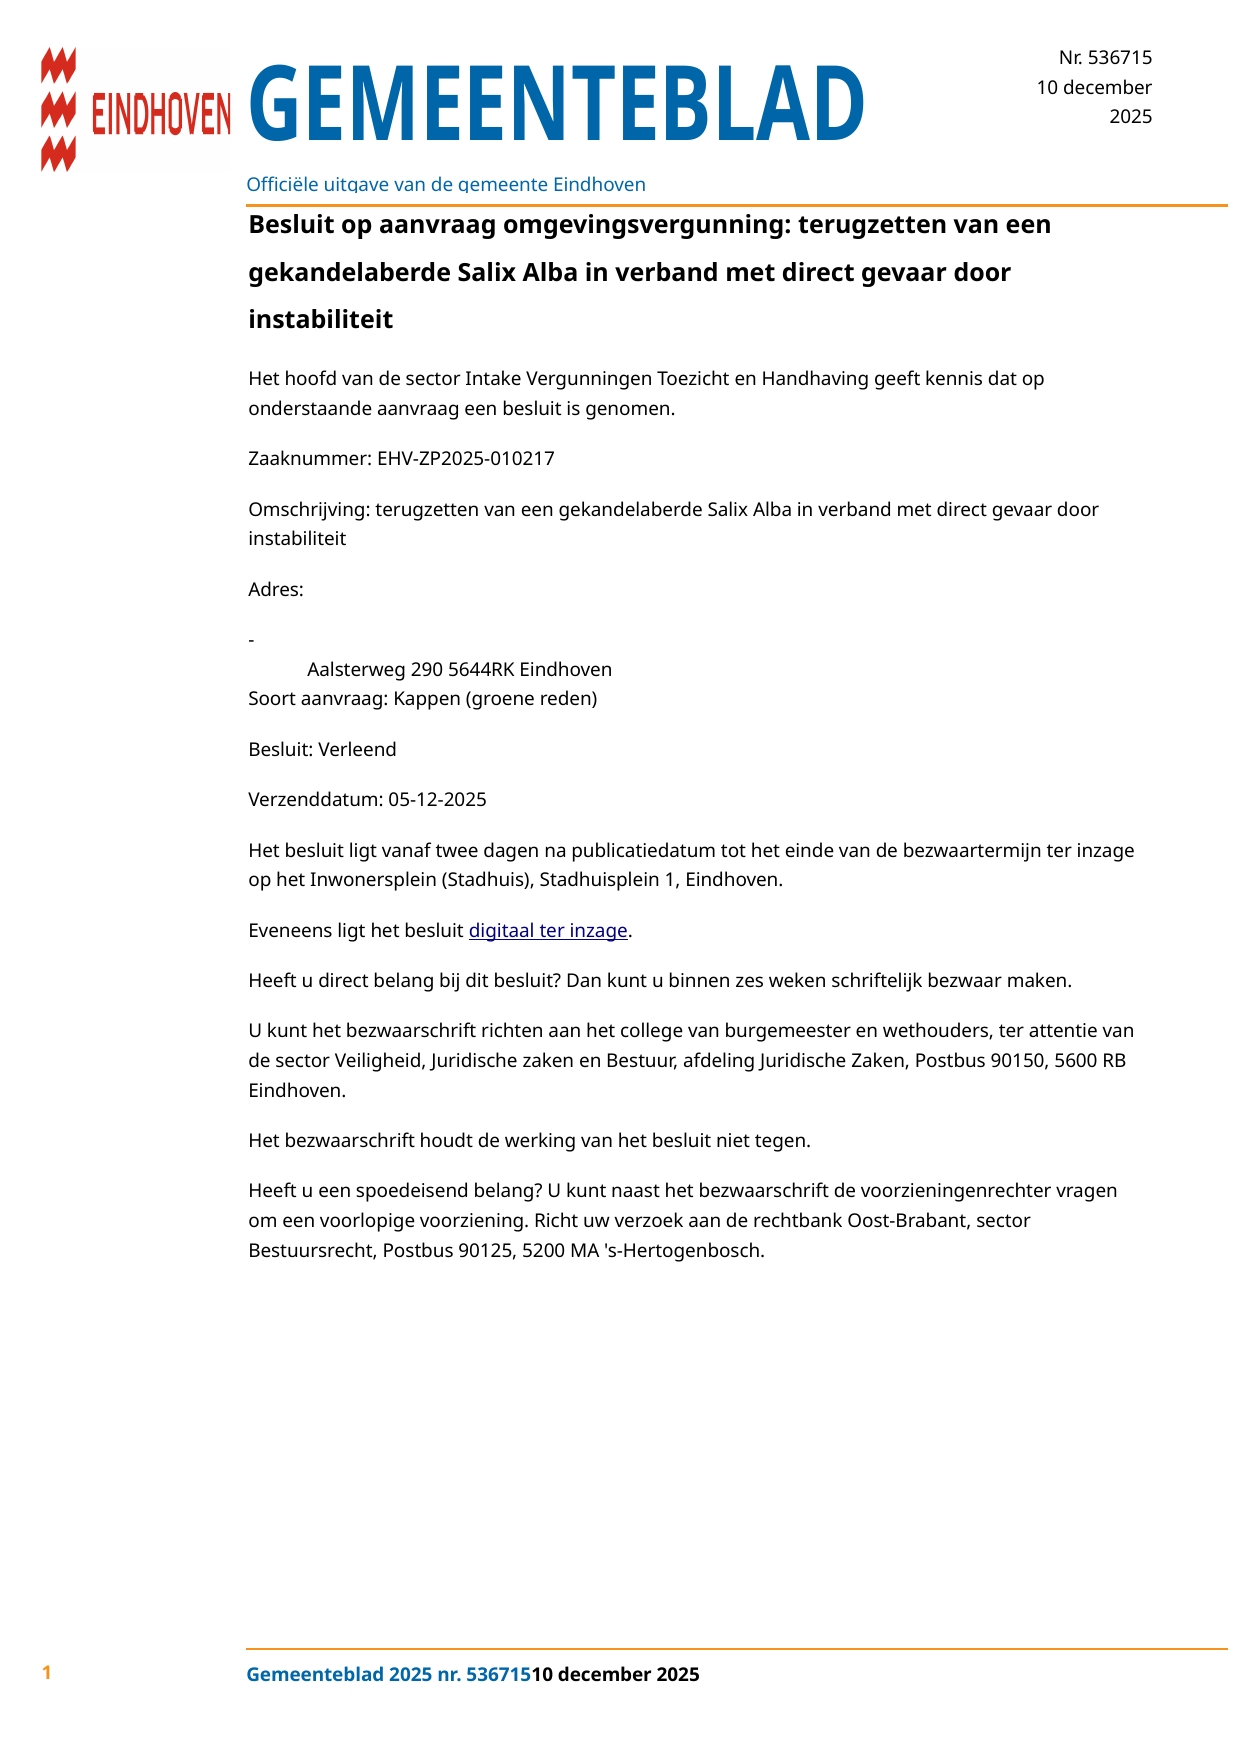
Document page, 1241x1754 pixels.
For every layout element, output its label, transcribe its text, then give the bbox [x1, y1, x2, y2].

text Eveneens ligt het besluit digitaal ter inzage. [248, 917, 1152, 942]
text Het besluit ligt vanaf twee dagen na publicatiedatum tot het einde van de bezwaartermijn ter inzage op het Inwonersplein (Stadhuis), Stadhuisplein 1, Eindhoven. [248, 837, 1152, 892]
text U kunt het bezwaarschrift richten aan het college van burgemeester en wethouders, ter attentie van de sector Veiligheid, Juridische zaken en Bestuur, afdeling Juridische Zaken, Postbus 90150, 5600 RB Eindhoven. [248, 1018, 1152, 1102]
text Heeft u een spoedeisend belang? U kunt naast het bezwaarschrift de voorzieningenrechter vragen om een voorlopige voorziening. Richt uw verzoek aan de rechtbank Oost-Brabant, sector Bestuursrecht, Postbus 90125, 5200 MA 's-Hertogenbosch. [248, 1178, 1152, 1262]
text Besluit: Verleend [248, 736, 1152, 762]
text Het hoofd van de sector Intake Vergunningen Toezicht en Handhaving geeft kennis dat op onderstaande aanvraag een besluit is genomen. [248, 366, 1152, 421]
text Omschrijving: terugzetten van een gekandelaberde Salix Alba in verband met direct gevaar door instabiliteit [248, 496, 1152, 551]
text Verzenddatum: 05-12-2025 [248, 786, 1152, 812]
list Aalsterweg 290 5644RK Eindhoven [248, 656, 1152, 682]
text Soort aanvraag: Kappen (groene reden) [248, 686, 1152, 711]
text Besluit op aanvraag omgevingsvergunning: terugzetten van een gekandelaberde Salix Alba in verband met direct gevaar door instabiliteit [248, 207, 1152, 336]
text Adres: [248, 576, 1152, 602]
text Het bezwaarschrift houdt de werking van het besluit niet tegen. [248, 1127, 1152, 1153]
text Heeft u direct belang bij dit besluit? Dan kunt u binnen zes weken schriftelijk bezwaar maken. [248, 967, 1152, 993]
text Zaaknummer: EHV-ZP2025-010217 [248, 446, 1152, 471]
picture [41, 47, 231, 172]
